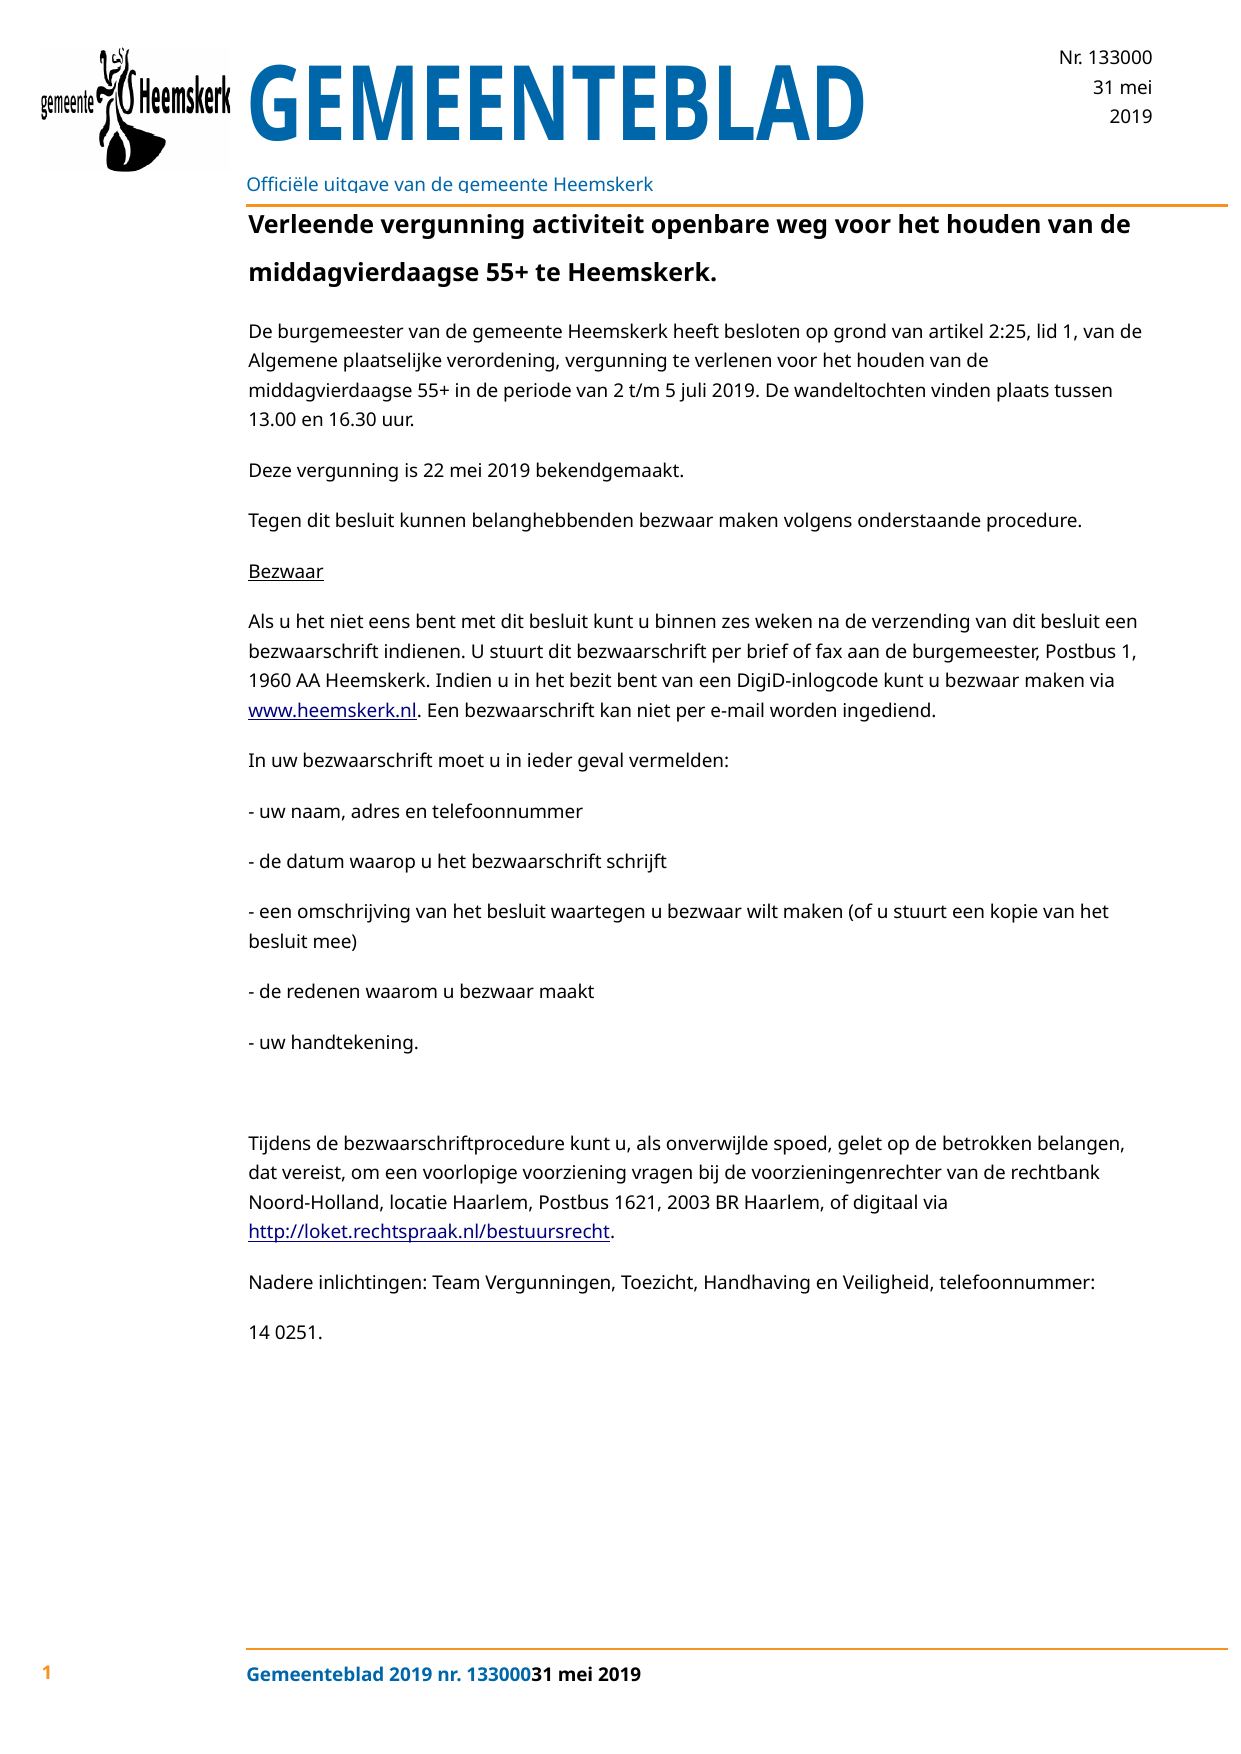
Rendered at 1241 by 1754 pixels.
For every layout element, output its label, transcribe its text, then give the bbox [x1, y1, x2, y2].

text Deze vergunning is 22 mei 2019 bekendgemaakt. [248, 457, 1152, 483]
text - de redenen waarom u bezwaar maakt [248, 979, 1152, 1004]
text Verleende vergunning activiteit openbare weg voor het houden van de middagvierdaagse 55+ te Heemskerk. [248, 207, 1152, 288]
text - de datum waarop u het bezwaarschrift schrijft [248, 848, 1152, 874]
text 14 0251. [248, 1319, 1152, 1345]
text - uw handtekening. [248, 1029, 1152, 1055]
text Bezwaar [248, 558, 1152, 584]
text - een omschrijving van het besluit waartegen u bezwaar wilt maken (of u stuurt een kopie van het besluit mee) [248, 899, 1152, 954]
text Nadere inlichtingen: Team Vergunningen, Toezicht, Handhaving en Veiligheid, telefoonnummer: [248, 1269, 1152, 1295]
text Tijdens de bezwaarschriftprocedure kunt u, als onverwijlde spoed, gelet op de betrokken belangen, dat vereist, om een voorlopige voorziening vragen bij de voorzieningenrechter van de rechtbank Noord-Holland, locatie Haarlem, Postbus 1621, 2003 BR Haarlem, of digitaal via http://loket.rechtspraak.nl/bestuursrecht. [248, 1130, 1152, 1244]
text Als u het niet eens bent met dit besluit kunt u binnen zes weken na de verzending van dit besluit een bezwaarschrift indienen. U stuurt dit bezwaarschrift per brief of fax aan de burgemeester, Postbus 1, 1960 AA Heemskerk. Indien u in het bezit bent van een DigiD-inlogcode kunt u bezwaar maken via www.heemskerk.nl. Een bezwaarschrift kan niet per e-mail worden ingediend. [248, 608, 1152, 723]
text - uw naam, adres en telefoonnummer [248, 798, 1152, 824]
text Tegen dit besluit kunnen belanghebbenden bezwaar maken volgens onderstaande procedure. [248, 507, 1152, 533]
picture [41, 47, 231, 172]
text De burgemeester van de gemeente Heemskerk heeft besloten op grond van artikel 2:25, lid 1, van de Algemene plaatselijke verordening, vergunning te verlenen voor het houden van de middagvierdaagse 55+ in de periode van 2 t/m 5 juli 2019. De wandeltochten vinden plaats tussen 13.00 en 16.30 uur. [248, 318, 1152, 432]
text In uw bezwaarschrift moet u in ieder geval vermelden: [248, 747, 1152, 773]
